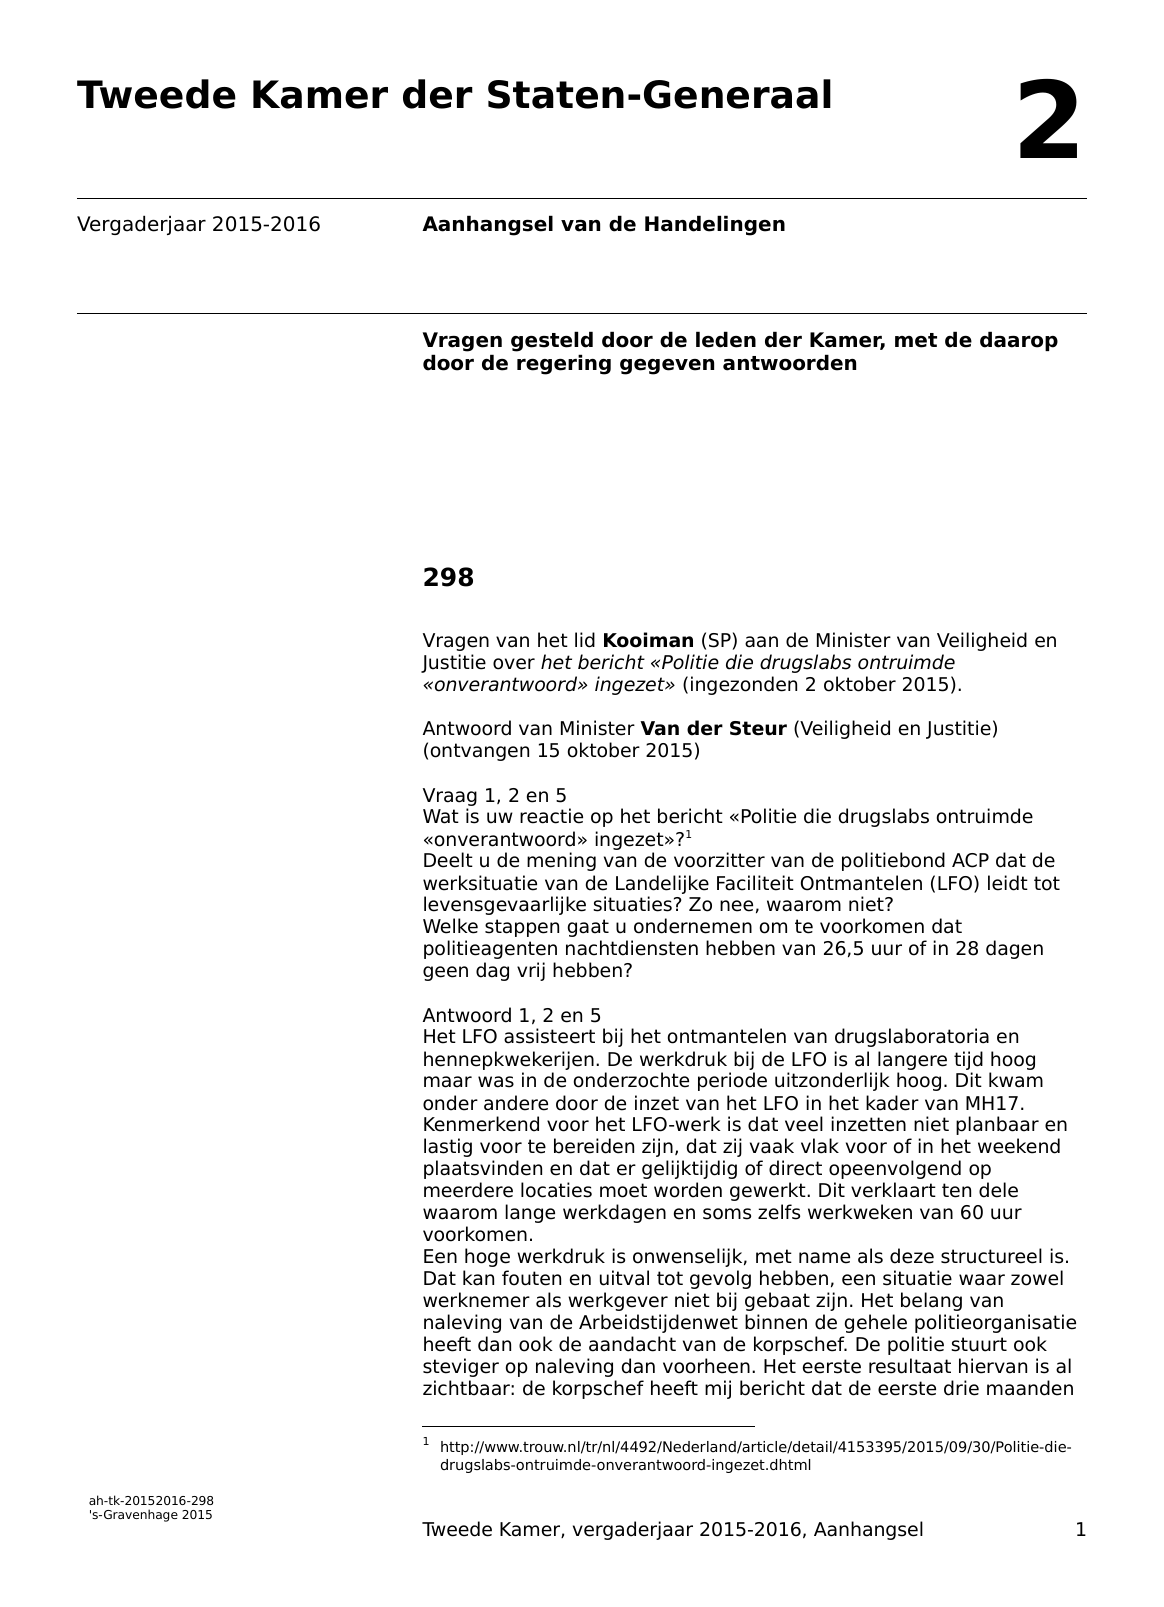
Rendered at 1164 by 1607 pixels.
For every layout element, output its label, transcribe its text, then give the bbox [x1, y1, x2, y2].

table_cell Vergaderjaar 2015-2016 [77, 199, 422, 313]
table_cell Aanhangsel van de Handelingen [422, 199, 1087, 313]
table_cell Vragen gesteld door de leden der Kamer, met de daarop door de regering gegeven antwoorden [422, 314, 1087, 375]
text Vraag 1, 2 en 5 [422, 784, 1087, 806]
text ah-tk-20152016-298 [88, 1494, 323, 1508]
table_cell [77, 314, 422, 375]
text Welke stappen gaat u ondernemen om te voorkomen dat politieagenten nachtdiensten hebben van 26,5 uur of in 28 dagen geen dag vrij hebben? [422, 916, 1087, 982]
text Een hoge werkdruk is onwenselijk, met name als deze structureel is. Dat kan fouten en uitval tot gevolg hebben, een situatie waar zowel werknemer als werkgever niet bij gebaat zijn. Het belang van naleving van de Arbeidstijdenwet binnen de gehele politieorganisatie heeft dan ook de aandacht van de korpschef. De politie stuurt ook steviger op naleving dan voorheen. Het eerste resultaat hiervan is al zichtbaar: de korpschef heeft mij bericht dat de eerste drie maanden [422, 1246, 1087, 1400]
text 298 [422, 563, 1087, 592]
text Deelt u de mening van de voorzitter van de politiebond ACP dat de werksituatie van de Landelijke Faciliteit Ontmantelen (LFO) leidt tot levensgevaarlijke situaties? Zo nee, waarom niet? [422, 850, 1087, 916]
text Antwoord 1, 2 en 5 [422, 1004, 1087, 1026]
text Antwoord van Minister Van der Steur (Veiligheid en Justitie) (ontvangen 15 oktober 2015) [422, 718, 1087, 762]
table_header 2 [886, 59, 1087, 198]
table_header Tweede Kamer der Staten-Generaal [77, 59, 886, 198]
text Wat is uw reactie op het bericht «Politie die drugslabs ontruimde «onverantwoord» ingezet»? [422, 806, 1087, 850]
text Vragen van het lid Kooiman (SP) aan de Minister van Veiligheid en Justitie over het bericht «Politie die drugslabs ontruimde «onverantwoord» ingezet» (ingezonden 2 oktober 2015). [422, 630, 1087, 696]
text Het LFO assisteert bij het ontmantelen van drugslaboratoria en hennepkwekerijen. De werkdruk bij de LFO is al langere tijd hoog maar was in de onderzochte periode uitzonderlijk hoog. Dit kwam onder andere door de inzet van het LFO in het kader van MH17. Kenmerkend voor het LFO-werk is dat veel inzetten niet planbaar en lastig voor te bereiden zijn, dat zij vaak vlak voor of in het weekend plaatsvinden en dat er gelijktijdig of direct opeenvolgend op meerdere locaties moet worden gewerkt. Dit verklaart ten dele waarom lange werkdagen en soms zelfs werkweken van 60 uur voorkomen. [422, 1026, 1087, 1246]
text http://www.trouw.nl/tr/nl/4492/Nederland/article/detail/4153395/2015/09/30/Politie-die-drugslabs-ontruimde-onverantwoord-ingezet.dhtml [422, 1435, 1087, 1474]
text 's-Gravenhage 2015 [88, 1508, 323, 1522]
